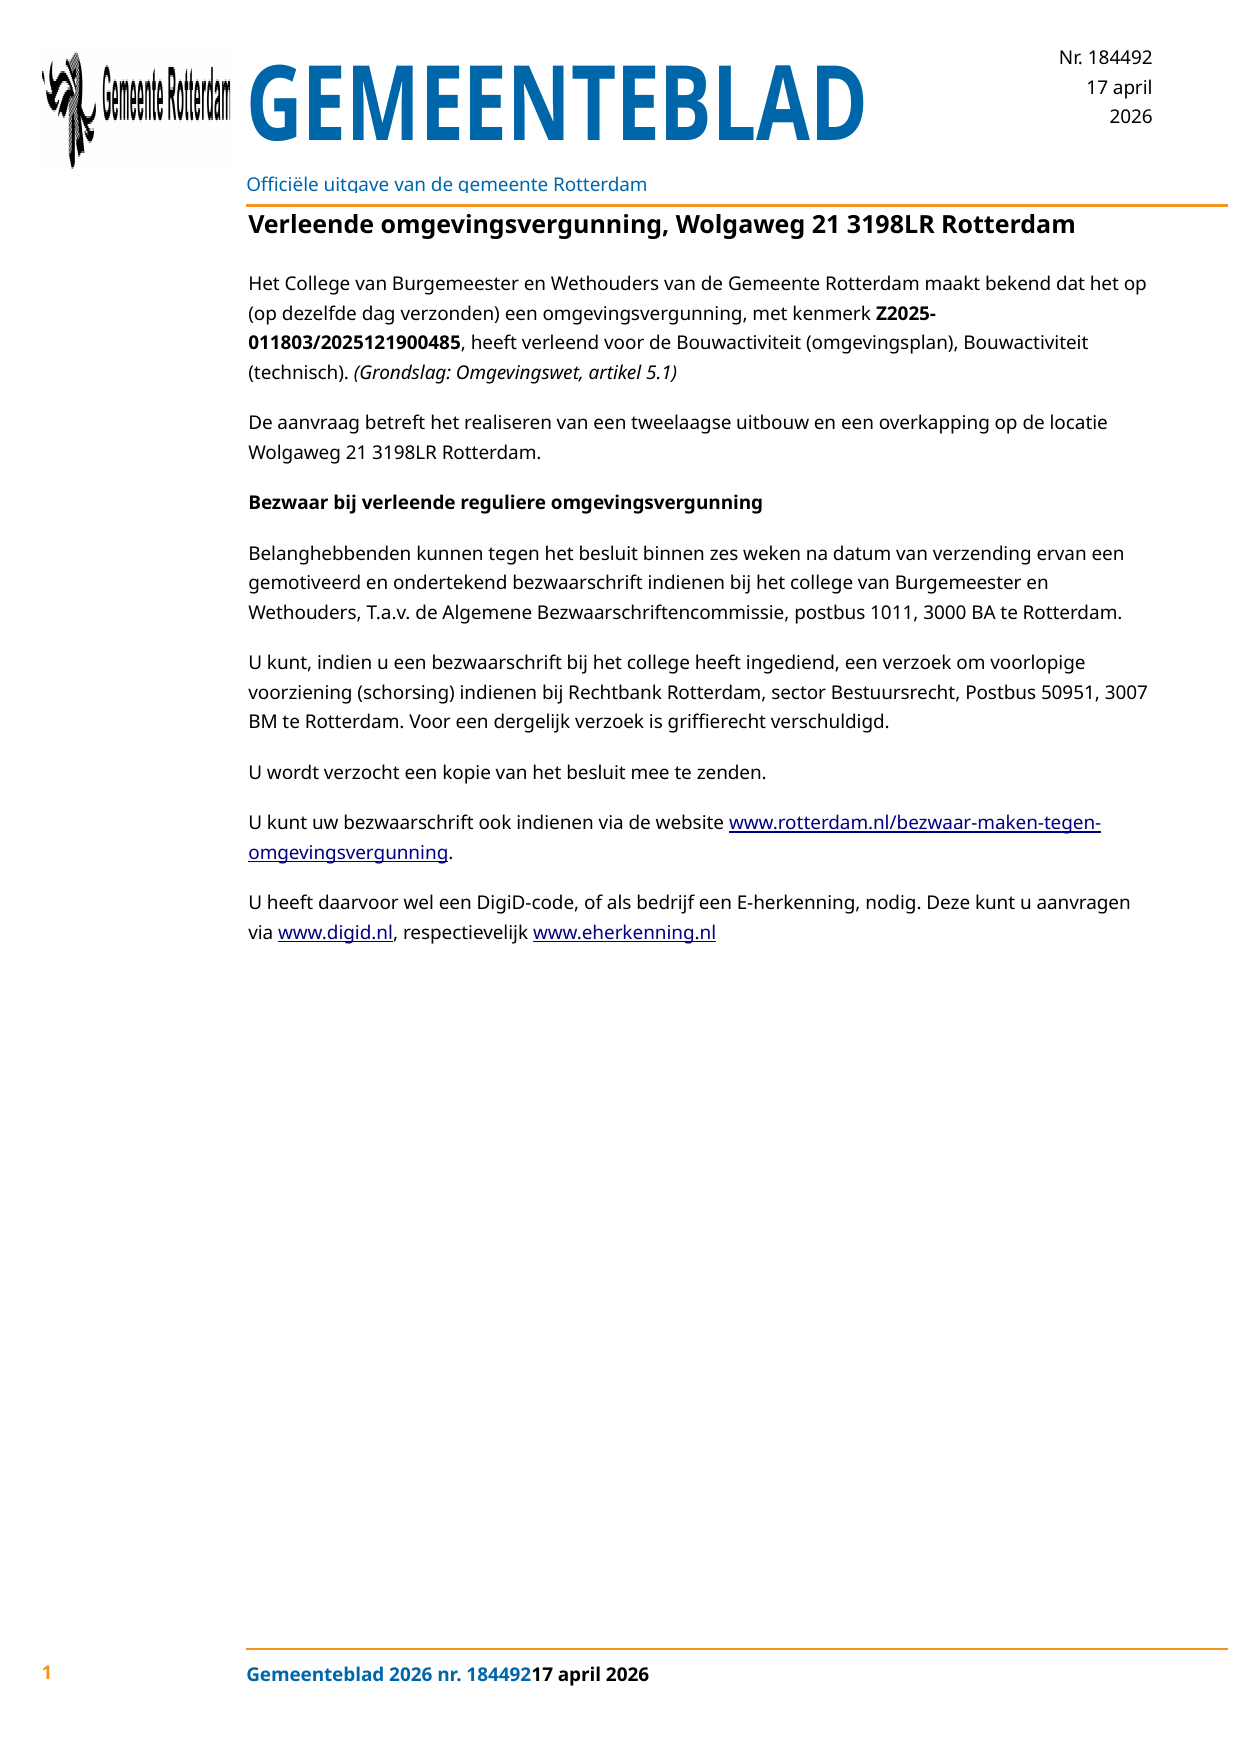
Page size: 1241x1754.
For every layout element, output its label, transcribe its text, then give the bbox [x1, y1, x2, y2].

text De aanvraag betreft het realiseren van een tweelaagse uitbouw en een overkapping op de locatie Wolgaweg 21 3198LR Rotterdam. [248, 409, 1152, 465]
text U kunt uw bezwaarschrift ook indienen via de website www.rotterdam.nl/bezwaar-maken-tegen-omgevingsvergunning. [248, 809, 1152, 865]
text Bezwaar bij verleende reguliere omgevingsvergunning [248, 489, 1152, 515]
text Belanghebbenden kunnen tegen het besluit binnen zes weken na datum van verzending ervan een gemotiveerd en ondertekend bezwaarschrift indienen bij het college van Burgemeester en Wethouders, T.a.v. de Algemene Bezwaarschriftencommissie, postbus 1011, 3000 BA te Rotterdam. [248, 540, 1152, 625]
text U kunt, indien u een bezwaarschrift bij het college heeft ingediend, een verzoek om voorlopige voorziening (schorsing) indienen bij Rechtbank Rotterdam, sector Bestuursrecht, Postbus 50951, 3007 BM te Rotterdam. Voor een dergelijk verzoek is griffierecht verschuldigd. [248, 649, 1152, 734]
text Verleende omgevingsvergunning, Wolgaweg 21 3198LR Rotterdam [248, 207, 1152, 241]
text Het College van Burgemeester en Wethouders van de Gemeente Rotterdam maakt bekend dat het op (op dezelfde dag verzonden) een omgevingsvergunning, met kenmerk Z2025-011803/2025121900485, heeft verleend voor de Bouwactiviteit (omgevingsplan), Bouwactiviteit (technisch). (Grondslag: Omgevingswet, artikel 5.1) [248, 270, 1152, 385]
text U heeft daarvoor wel een DigiD-code, of als bedrijf een E-herkenning, nodig. Deze kunt u aanvragen via www.digid.nl, respectievelijk www.eherkenning.nl [248, 889, 1152, 945]
picture [41, 47, 231, 172]
text U wordt verzocht een kopie van het besluit mee te zenden. [248, 759, 1152, 785]
